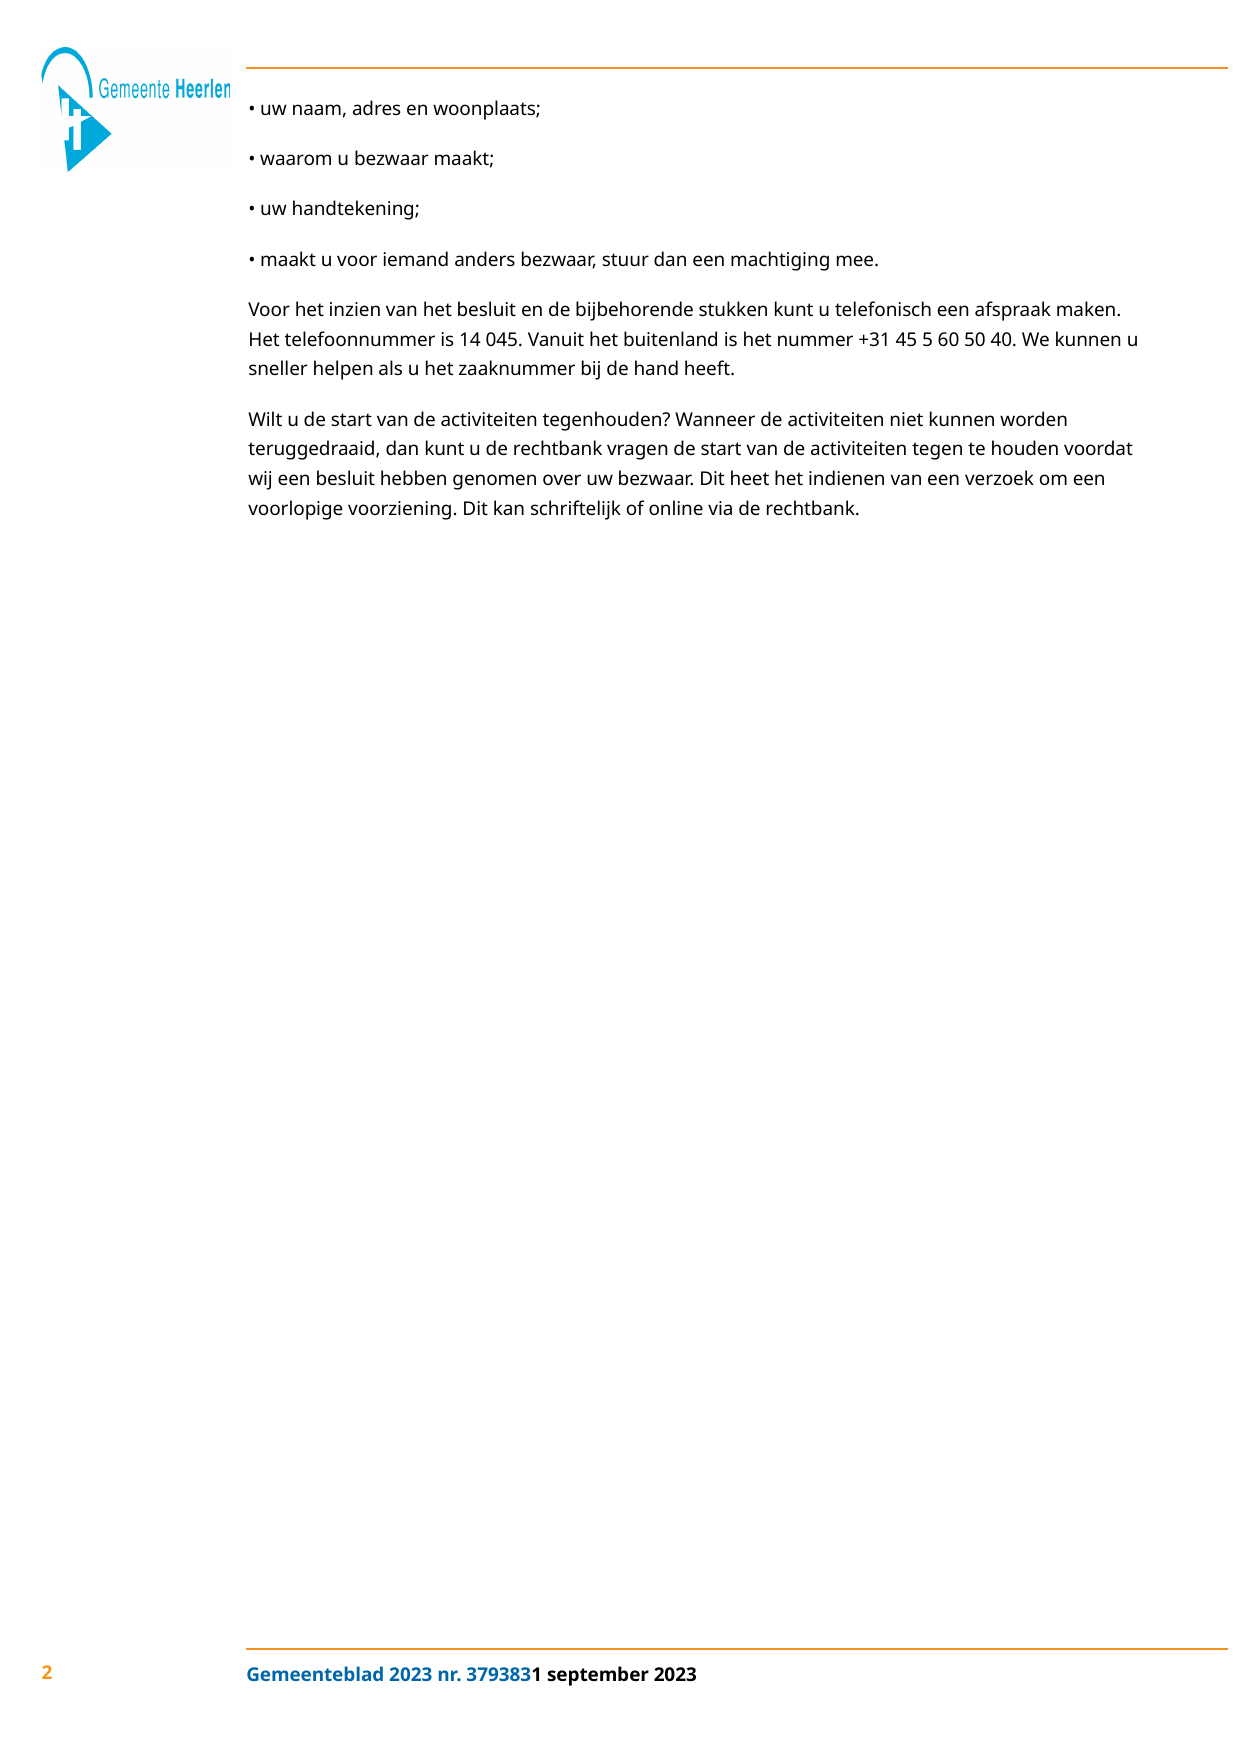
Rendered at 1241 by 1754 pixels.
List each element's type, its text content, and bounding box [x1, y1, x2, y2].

text Wilt u de start van de activiteiten tegenhouden? Wanneer de activiteiten niet kunnen worden teruggedraaid, dan kunt u de rechtbank vragen de start van de activiteiten tegen te houden voordat wij een besluit hebben genomen over uw bezwaar. Dit heet het indienen van een verzoek om een voorlopige voorziening. Dit kan schriftelijk of online via de rechtbank. [248, 406, 1152, 521]
text • uw handtekening; [248, 196, 1152, 221]
text Voor het inzien van het besluit en de bijbehorende stukken kunt u telefonisch een afspraak maken. Het telefoonnummer is 14 045. Vanuit het buitenland is het nummer +31 45 5 60 50 40. We kunnen u sneller helpen als u het zaaknummer bij de hand heeft. [248, 296, 1152, 381]
text • waarom u bezwaar maakt; [248, 145, 1152, 171]
picture [41, 47, 59, 70]
text • uw naam, adres en woonplaats; [248, 95, 1152, 121]
text • maakt u voor iemand anders bezwaar, stuur dan een machtiging mee. [248, 246, 1152, 272]
picture [41, 47, 231, 172]
